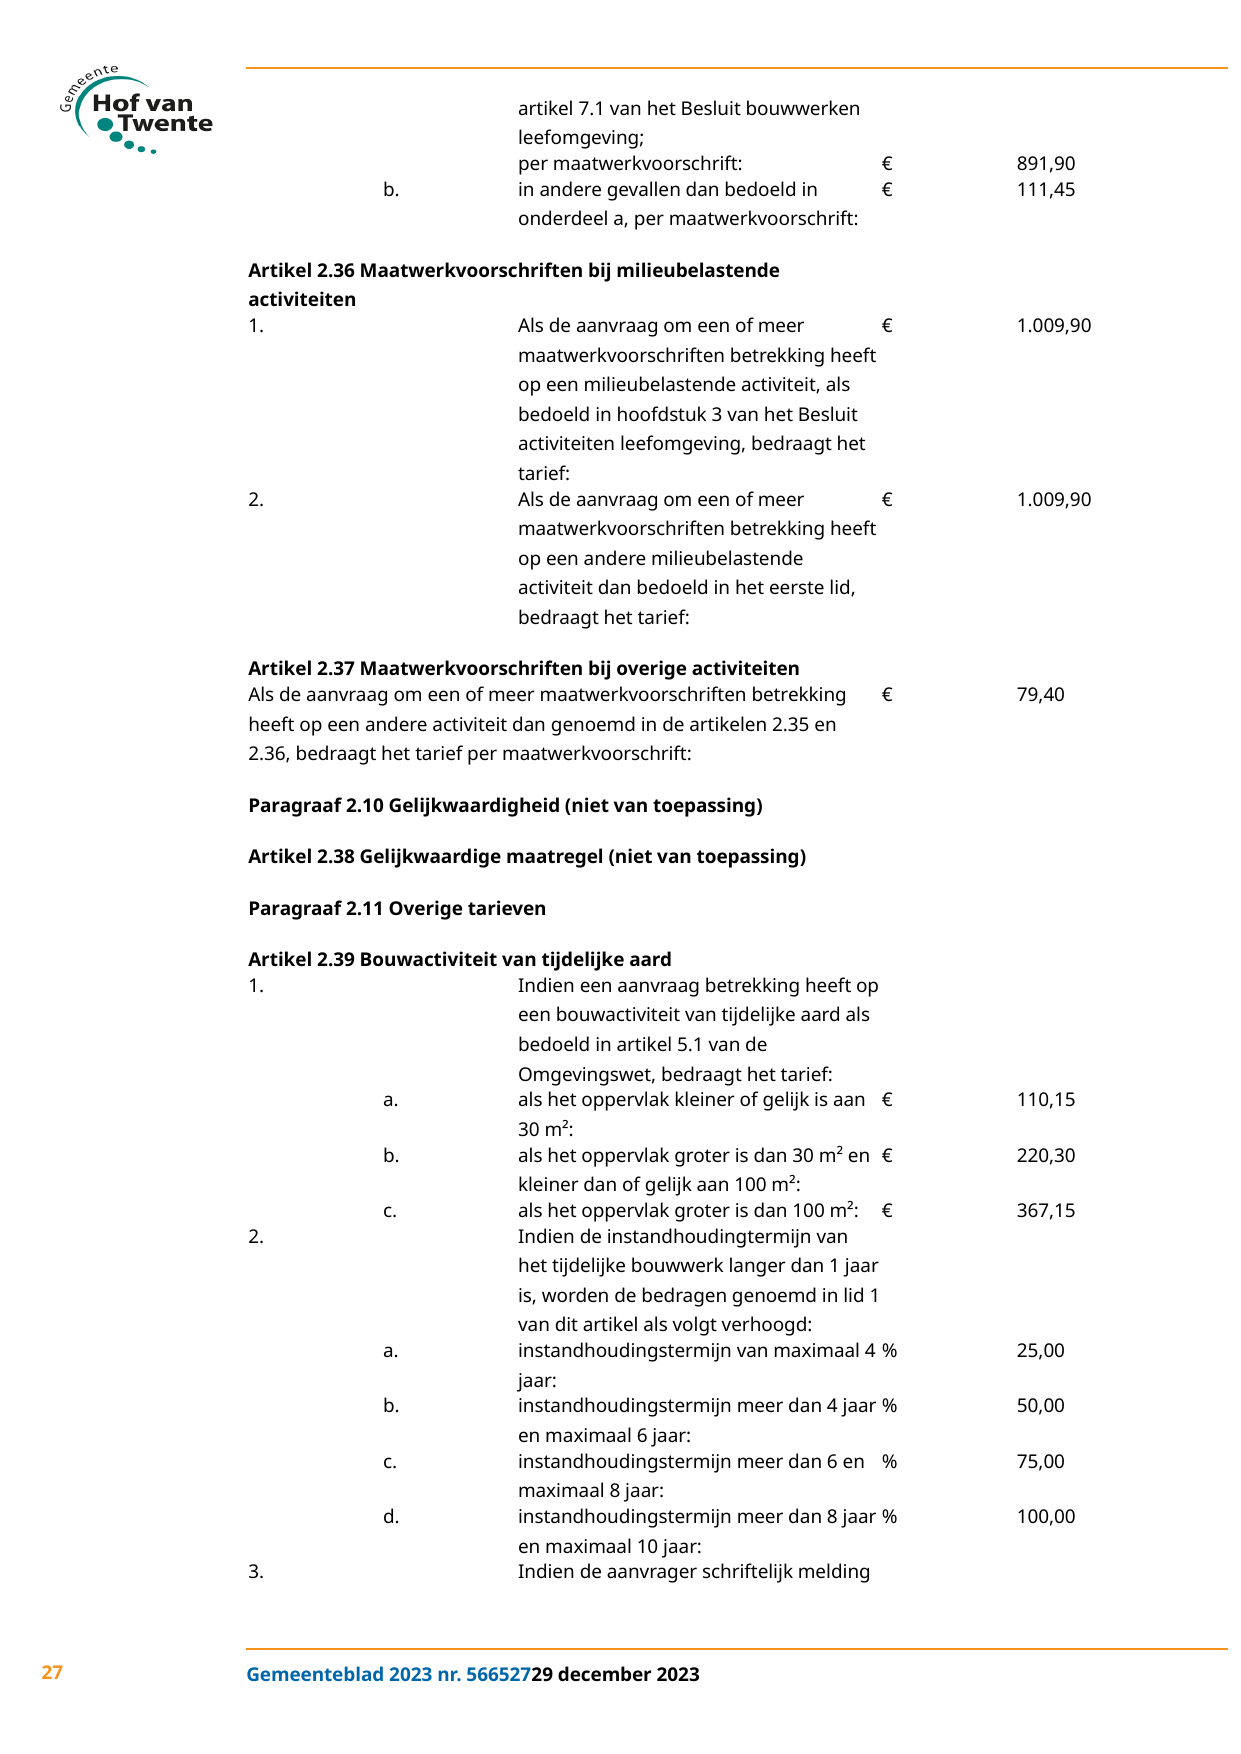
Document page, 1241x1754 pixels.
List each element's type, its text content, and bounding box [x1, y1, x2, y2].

table_cell [1017, 869, 1152, 895]
table_cell [248, 176, 383, 231]
table_cell Als de aanvraag om een of meer maatwerkvoorschriften betrekking heeft op een andere activiteit dan genoemd in de artikelen 2.35 en 2.36, bedraagt het tarief per maatwerkvoorschrift: [248, 681, 882, 766]
table_cell [1017, 257, 1152, 312]
table_cell [383, 818, 518, 843]
table_cell [248, 630, 383, 656]
picture [41, 47, 231, 172]
table_cell 75,00 [1017, 1448, 1152, 1503]
table_cell € [882, 681, 1017, 766]
table_cell [518, 869, 882, 895]
table_cell c. [383, 1448, 518, 1503]
table_cell [882, 792, 1017, 818]
table_cell € [882, 176, 1017, 231]
table_cell € [882, 150, 1017, 176]
table_cell 25,00 [1017, 1338, 1152, 1393]
table_cell instandhoudingstermijn meer dan 6 en maximaal 8 jaar: [518, 1448, 882, 1503]
table_cell [882, 95, 1017, 150]
table_cell 79,40 [1017, 681, 1152, 766]
table_cell [1017, 818, 1152, 843]
table_cell Artikel 2.38 Gelijkwaardige maatregel (niet van toepassing) [248, 844, 882, 869]
table_cell 3. [248, 1559, 383, 1584]
table_cell [248, 150, 383, 176]
table_cell [518, 818, 882, 843]
table_cell [518, 921, 882, 946]
table_cell b. [383, 1393, 518, 1448]
table_cell [1017, 946, 1152, 972]
table_cell [1017, 630, 1152, 656]
table_cell per maatwerkvoorschrift: [518, 150, 882, 176]
table_cell % [882, 1503, 1017, 1559]
table_cell [248, 1503, 383, 1559]
table_cell [882, 257, 1017, 312]
table_cell [248, 1448, 383, 1503]
table_cell [383, 1223, 518, 1337]
table_cell [1017, 792, 1152, 818]
table_cell % [882, 1448, 1017, 1503]
table_cell [1017, 656, 1152, 681]
table_cell [882, 844, 1017, 869]
table_cell [882, 972, 1017, 1087]
table_cell 1. [248, 972, 383, 1087]
table_cell 100,00 [1017, 1503, 1152, 1559]
table_cell artikel 7.1 van het Besluit bouwwerken leefomgeving; [518, 95, 882, 150]
table_cell [383, 869, 518, 895]
table_cell [882, 946, 1017, 972]
table_cell Als de aanvraag om een of meer maatwerkvoorschriften betrekking heeft op een andere milieubelastende activiteit dan bedoeld in het eerste lid, bedraagt het tarief: [518, 486, 882, 630]
table_cell [248, 1142, 383, 1197]
table_cell 2. [248, 1223, 383, 1337]
table_cell 2. [248, 486, 383, 630]
table_cell d. [383, 1503, 518, 1559]
table_cell Indien de instandhoudingtermijn van het tijdelijke bouwwerk langer dan 1 jaar is, worden de bedragen genoemd in lid 1 van dit artikel als volgt verhoogd: [518, 1223, 882, 1337]
table_cell instandhoudingstermijn van maximaal 4 jaar: [518, 1338, 882, 1393]
table_cell € [882, 1142, 1017, 1197]
table_cell [248, 1087, 383, 1142]
table_cell [248, 1393, 383, 1448]
table_cell [518, 231, 882, 257]
table_cell [882, 1223, 1017, 1337]
table_cell 1.009,90 [1017, 312, 1152, 486]
table_cell Paragraaf 2.11 Overige tarieven [248, 895, 882, 921]
table_cell [383, 486, 518, 630]
table_cell [1017, 95, 1152, 150]
table_cell [383, 95, 518, 150]
table_cell Artikel 2.39 Bouwactiviteit van tijdelijke aard [248, 946, 882, 972]
table_cell 111,45 [1017, 176, 1152, 231]
table_cell [518, 630, 882, 656]
table_cell [1017, 972, 1152, 1087]
table_cell 1. [248, 312, 383, 486]
table_cell [248, 1197, 383, 1223]
table_cell € [882, 312, 1017, 486]
table_cell [882, 656, 1017, 681]
table_cell [383, 766, 518, 792]
table_cell 367,15 [1017, 1197, 1152, 1223]
table_cell [383, 150, 518, 176]
table_cell [248, 95, 383, 150]
table_cell 110,15 [1017, 1087, 1152, 1142]
table_cell b. [383, 176, 518, 231]
table_cell [882, 895, 1017, 921]
table_cell [1017, 231, 1152, 257]
table_cell [248, 818, 383, 843]
table_cell instandhoudingstermijn meer dan 4 jaar en maximaal 6 jaar: [518, 1393, 882, 1448]
table_cell [1017, 1223, 1152, 1337]
table_cell Als de aanvraag om een of meer maatwerkvoorschriften betrekking heeft op een milieubelastende activiteit, als bedoeld in hoofdstuk 3 van het Besluit activiteiten leefomgeving, bedraagt het tarief: [518, 312, 882, 486]
table_cell € [882, 1087, 1017, 1142]
table_cell [383, 312, 518, 486]
table_cell [882, 869, 1017, 895]
table_cell [248, 1338, 383, 1393]
table_cell % [882, 1338, 1017, 1393]
table_cell [1017, 1559, 1152, 1584]
table_cell [383, 972, 518, 1087]
table_cell [1017, 921, 1152, 946]
table_cell [248, 766, 383, 792]
table_cell Indien een aanvraag betrekking heeft op een bouwactiviteit van tijdelijke aard als bedoeld in artikel 5.1 van de Omgevingswet, bedraagt het tarief: [518, 972, 882, 1087]
table_cell Artikel 2.36 Maatwerkvoorschriften bij milieubelastende activiteiten [248, 257, 882, 312]
table_cell [1017, 844, 1152, 869]
table_cell 220,30 [1017, 1142, 1152, 1197]
table_cell [882, 766, 1017, 792]
table_cell Paragraaf 2.10 Gelijkwaardigheid (niet van toepassing) [248, 792, 882, 818]
table_cell [1017, 895, 1152, 921]
table_cell b. [383, 1142, 518, 1197]
table_cell [882, 818, 1017, 843]
table_cell [383, 630, 518, 656]
table_cell als het oppervlak groter is dan 30 m² en kleiner dan of gelijk aan 100 m²: [518, 1142, 882, 1197]
table_cell als het oppervlak kleiner of gelijk is aan 30 m²: [518, 1087, 882, 1142]
table_cell 1.009,90 [1017, 486, 1152, 630]
table_cell a. [383, 1087, 518, 1142]
table_cell als het oppervlak groter is dan 100 m²: [518, 1197, 882, 1223]
table_cell [383, 231, 518, 257]
table_cell [518, 766, 882, 792]
table_cell [248, 921, 383, 946]
table_cell [248, 231, 383, 257]
table_cell [383, 921, 518, 946]
table_cell € [882, 1197, 1017, 1223]
table_cell [882, 1559, 1017, 1584]
table_cell [882, 630, 1017, 656]
table_cell 891,90 [1017, 150, 1152, 176]
table_cell instandhoudingstermijn meer dan 8 jaar en maximaal 10 jaar: [518, 1503, 882, 1559]
table_cell [1017, 766, 1152, 792]
table_cell [882, 921, 1017, 946]
table_cell Artikel 2.37 Maatwerkvoorschriften bij overige activiteiten [248, 656, 882, 681]
table_cell [882, 231, 1017, 257]
table_cell [383, 1559, 518, 1584]
table_cell [248, 869, 383, 895]
table_cell Indien de aanvrager schriftelijk melding [518, 1559, 882, 1584]
table_cell c. [383, 1197, 518, 1223]
table_cell in andere gevallen dan bedoeld in onderdeel a, per maatwerkvoorschrift: [518, 176, 882, 231]
table_cell € [882, 486, 1017, 630]
table_cell a. [383, 1338, 518, 1393]
table_cell 50,00 [1017, 1393, 1152, 1448]
table_cell % [882, 1393, 1017, 1448]
